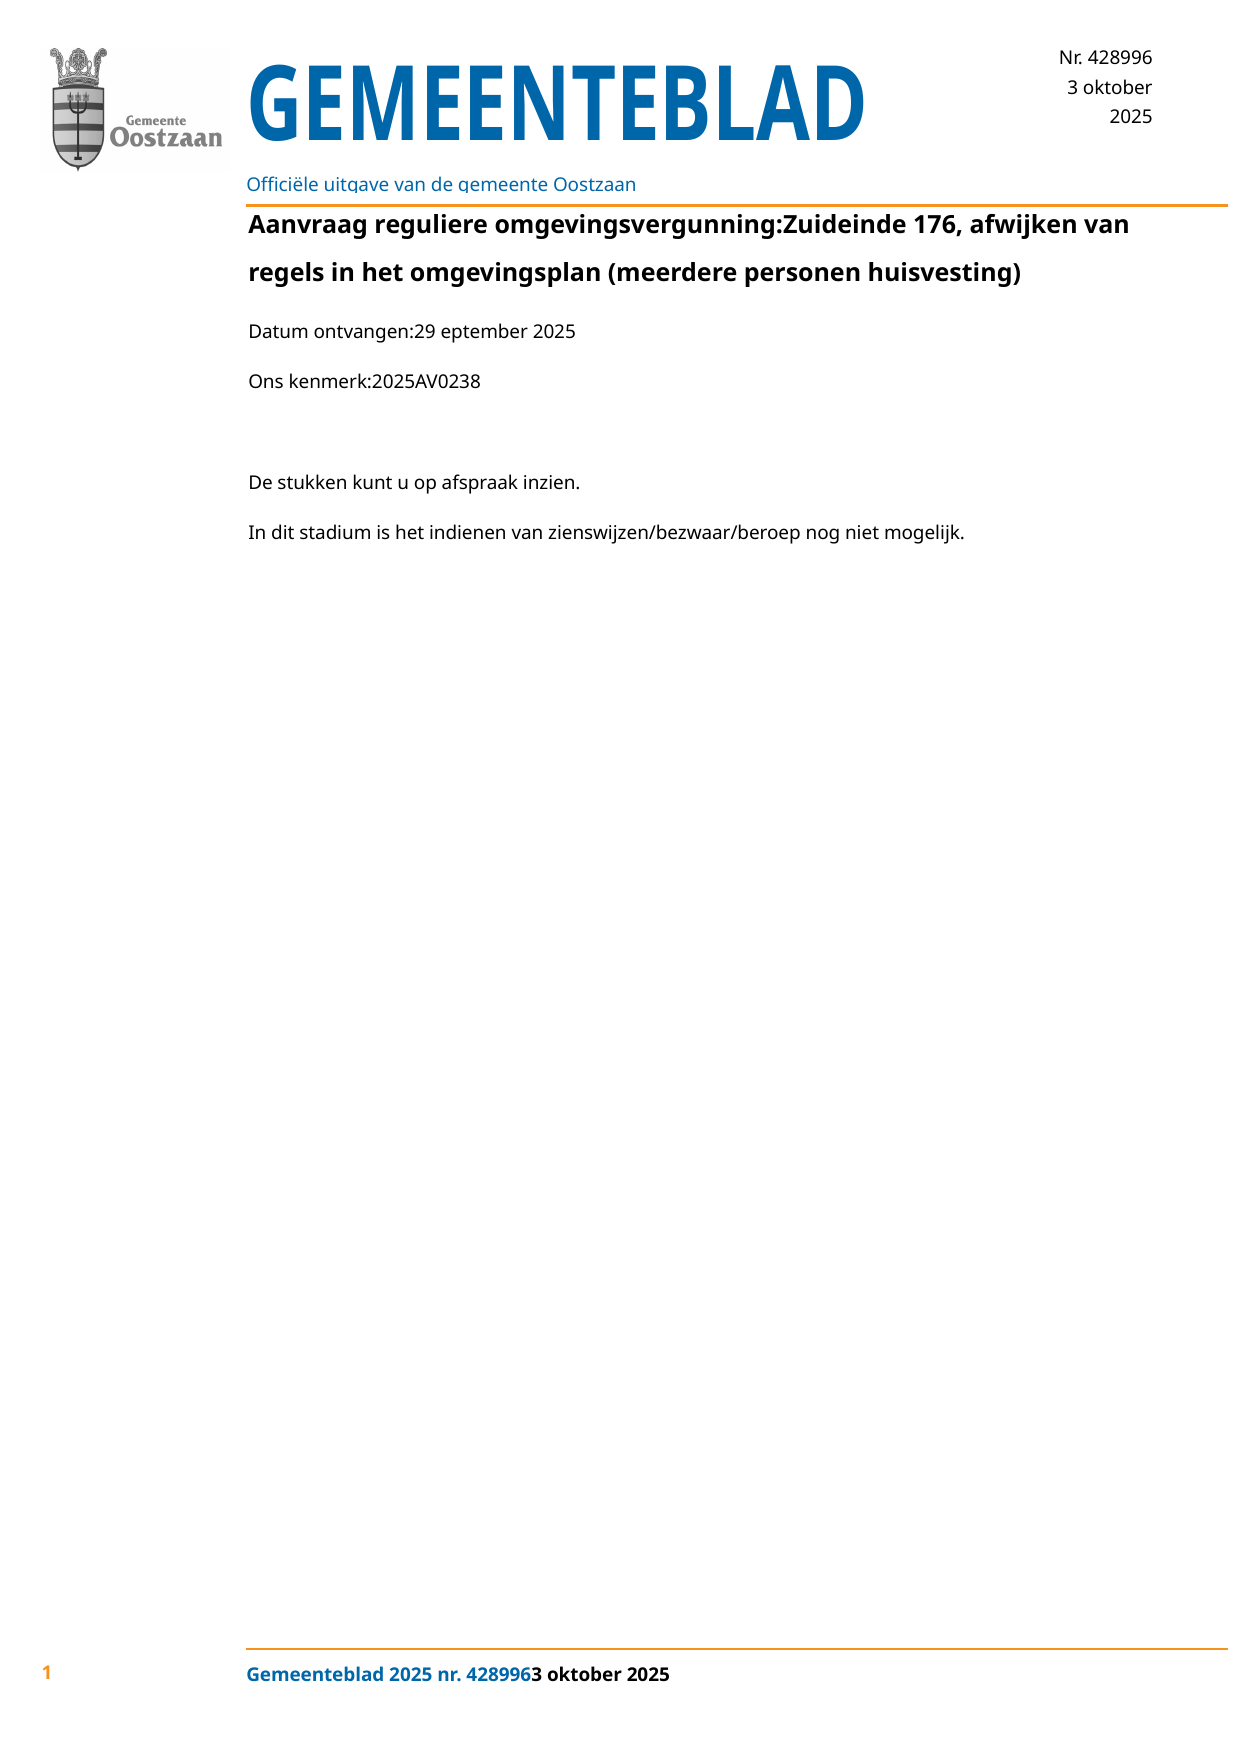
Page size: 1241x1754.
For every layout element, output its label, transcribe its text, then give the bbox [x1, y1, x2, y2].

text Datum ontvangen:29 eptember 2025 [248, 318, 1152, 344]
text De stukken kunt u op afspraak inzien. [248, 469, 1152, 495]
picture [41, 47, 231, 172]
text Aanvraag reguliere omgevingsvergunning:Zuideinde 176, afwijken van regels in het omgevingsplan (meerdere personen huisvesting) [248, 207, 1152, 288]
text Ons kenmerk:2025AV0238 [248, 368, 1152, 394]
text In dit stadium is het indienen van zienswijzen/bezwaar/beroep nog niet mogelijk. [248, 519, 1152, 545]
